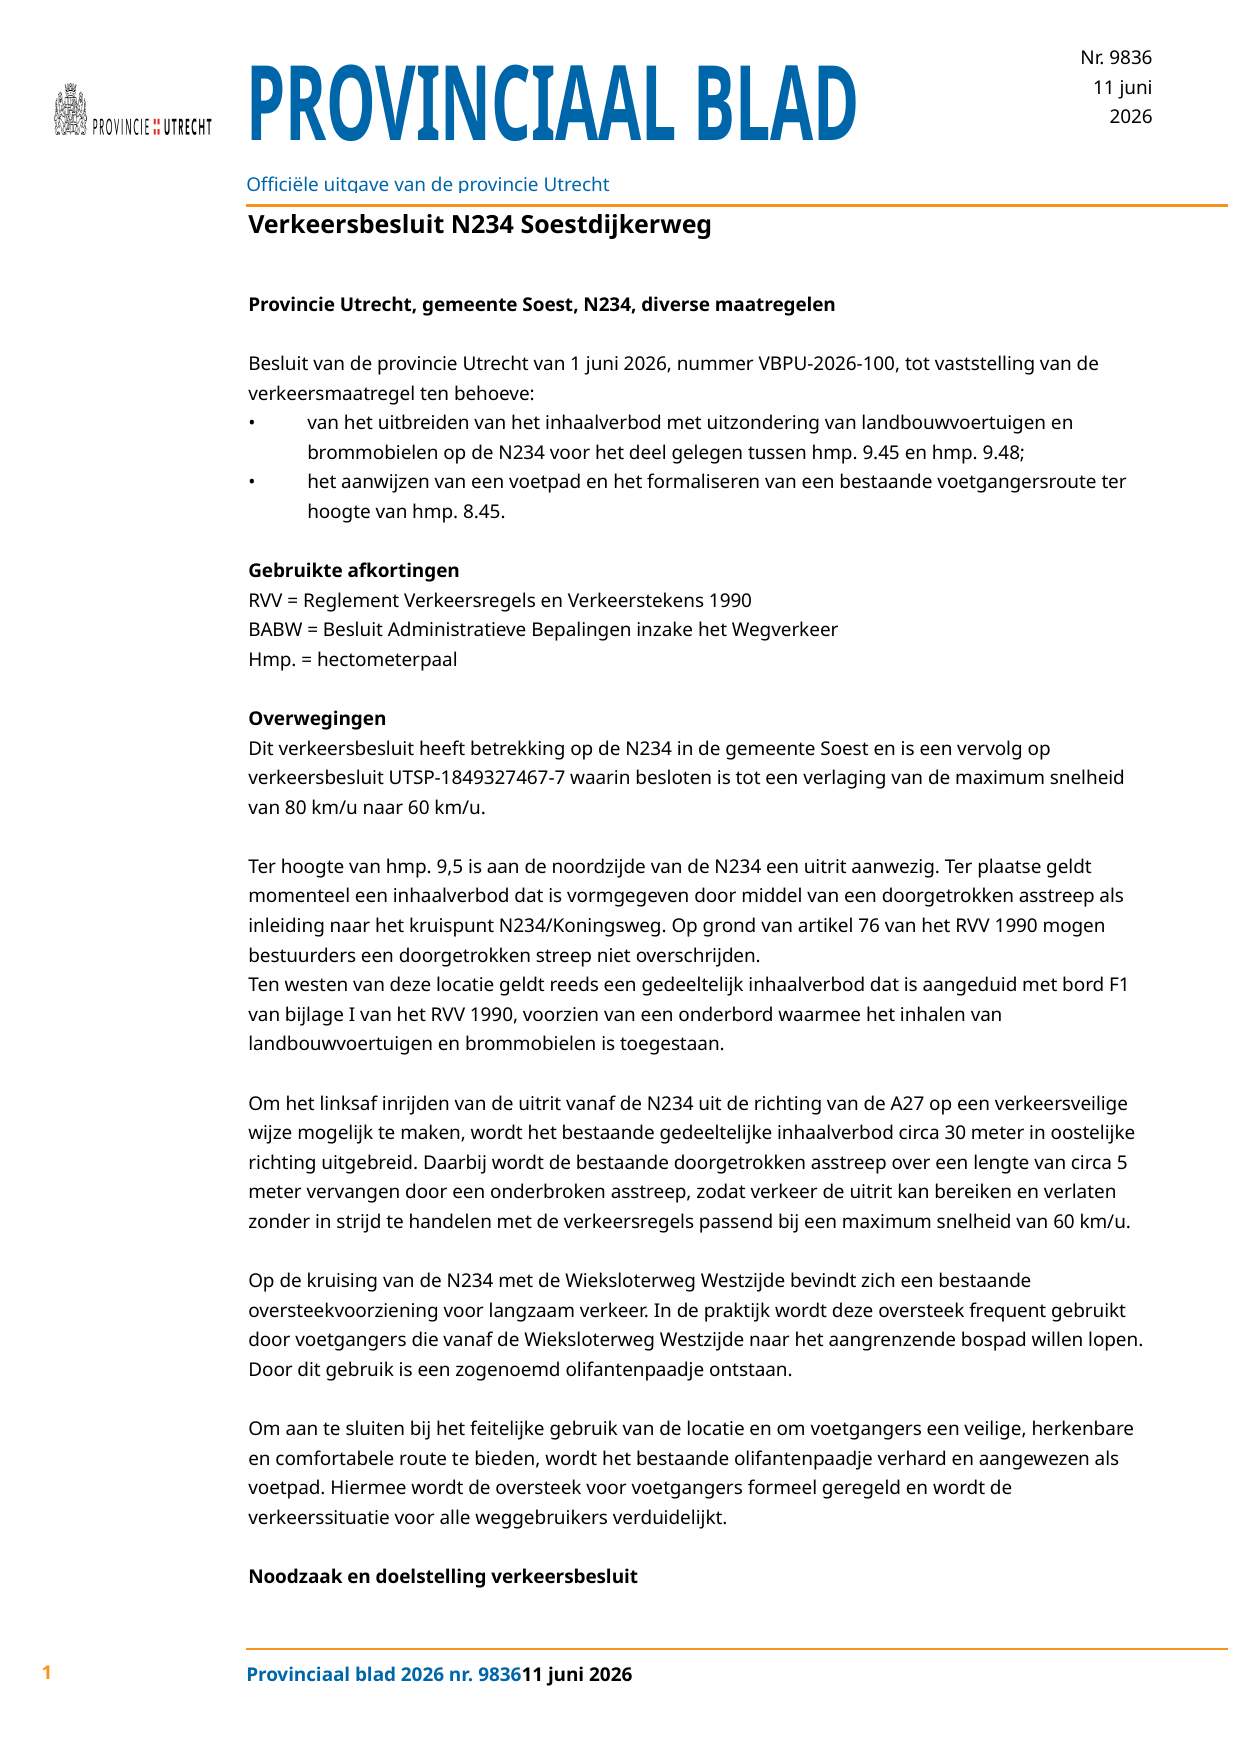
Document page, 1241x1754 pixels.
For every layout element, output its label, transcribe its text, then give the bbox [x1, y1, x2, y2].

text Dit verkeersbesluit heeft betrekking op de N234 in de gemeente Soest en is een vervolg op verkeersbesluit UTSP-1849327467-7 waarin besloten is tot een verlaging van de maximum snelheid van 80 km/u naar 60 km/u. [248, 735, 1152, 820]
picture [41, 47, 231, 172]
list van het uitbreiden van het inhaalverbod met uitzondering van landbouwvoertuigen en brommobielen op de N234 voor het deel gelegen tussen hmp. 9.45 en hmp. 9.48; [248, 409, 1152, 465]
text Ten westen van deze locatie geldt reeds een gedeeltelijk inhaalverbod dat is aangeduid met bord F1 van bijlage I van het RVV 1990, voorzien van een onderbord waarmee het inhalen van landbouwvoertuigen en brommobielen is toegestaan. [248, 971, 1152, 1056]
text Hmp. = hectometerpaal [248, 646, 1152, 672]
list het aanwijzen van een voetpad en het formaliseren van een bestaande voetgangersroute ter hoogte van hmp. 8.45. [248, 468, 1152, 524]
text Om het linksaf inrijden van de uitrit vanaf de N234 uit de richting van de A27 op een verkeersveilige wijze mogelijk te maken, wordt het bestaande gedeeltelijke inhaalverbod circa 30 meter in oostelijke richting uitgebreid. Daarbij wordt de bestaande doorgetrokken asstreep over een lengte van circa 5 meter vervangen door een onderbroken asstreep, zodat verkeer de uitrit kan bereiken en verlaten zonder in strijd te handelen met de verkeersregels passend bij een maximum snelheid van 60 km/u. [248, 1090, 1152, 1234]
text Om aan te sluiten bij het feitelijke gebruik van de locatie en om voetgangers een veilige, herkenbare en comfortabele route te bieden, wordt het bestaande olifantenpaadje verhard en aangewezen als voetpad. Hiermee wordt de oversteek voor voetgangers formeel geregeld en wordt de verkeerssituatie voor alle weggebruikers verduidelijkt. [248, 1415, 1152, 1530]
text Noodzaak en doelstelling verkeersbesluit [248, 1563, 1152, 1589]
text Verkeersbesluit N234 Soestdijkerweg [248, 207, 1152, 241]
text RVV = Reglement Verkeersregels en Verkeerstekens 1990 [248, 587, 1152, 613]
text Besluit van de provincie Utrecht van 1 juni 2026, nummer VBPU-2026-100, tot vaststelling van de verkeersmaatregel ten behoeve: [248, 350, 1152, 406]
text Provincie Utrecht, gemeente Soest, N234, diverse maatregelen [248, 291, 1152, 317]
text Op de kruising van de N234 met de Wieksloterweg Westzijde bevindt zich een bestaande oversteekvoorziening voor langzaam verkeer. In de praktijk wordt deze oversteek frequent gebruikt door voetgangers die vanaf de Wieksloterweg Westzijde naar het aangrenzende bospad willen lopen. Door dit gebruik is een zogenoemd olifantenpaadje ontstaan. [248, 1267, 1152, 1382]
text Gebruikte afkortingen [248, 557, 1152, 583]
text BABW = Besluit Administratieve Bepalingen inzake het Wegverkeer [248, 616, 1152, 642]
text Ter hoogte van hmp. 9,5 is aan de noordzijde van de N234 een uitrit aanwezig. Ter plaatse geldt momenteel een inhaalverbod dat is vormgegeven door middel van een doorgetrokken asstreep als inleiding naar het kruispunt N234/Koningsweg. Op grond van artikel 76 van het RVV 1990 mogen bestuurders een doorgetrokken streep niet overschrijden. [248, 853, 1152, 968]
text Overwegingen [248, 705, 1152, 731]
